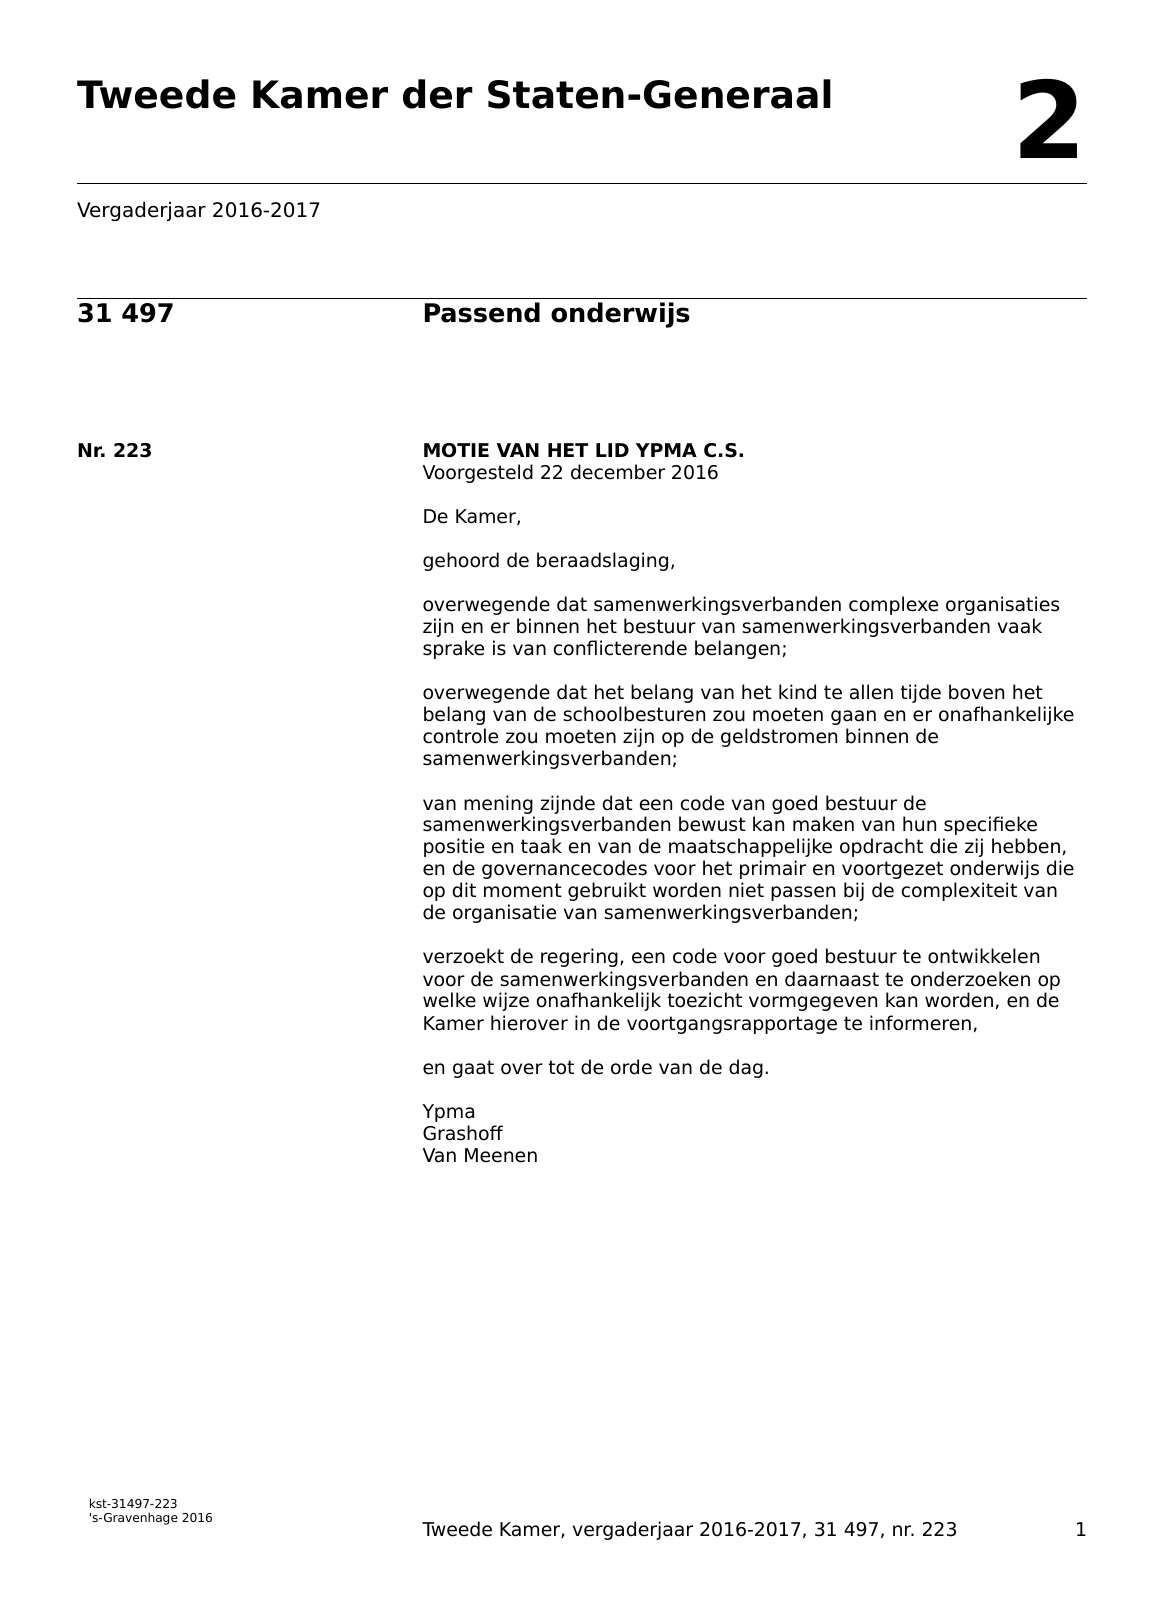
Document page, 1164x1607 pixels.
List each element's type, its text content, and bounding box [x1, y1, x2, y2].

text en gaat over tot de orde van de dag. [422, 1057, 1087, 1078]
text Ypma [422, 1101, 1087, 1123]
text 's-Gravenhage 2016 [88, 1511, 323, 1525]
text van mening zijnde dat een code van goed bestuur de samenwerkingsverbanden bewust kan maken van hun specifieke positie en taak en van de maatschappelijke opdracht die zij hebben, en de governancecodes voor het primair en voortgezet onderwijs die op dit moment gebruikt worden niet passen bij de complexiteit van de organisatie van samenwerkingsverbanden; [422, 792, 1087, 924]
text De Kamer, [422, 506, 1087, 528]
text verzoekt de regering, een code voor goed bestuur te ontwikkelen voor de samenwerkingsverbanden en daarnaast te onderzoeken op welke wijze onafhankelijk toezicht vormgegeven kan worden, en de Kamer hierover in de voortgangsrapportage te informeren, [422, 946, 1087, 1034]
text kst-31497-223 [88, 1497, 323, 1511]
subtitle 31 497 Passend onderwijs [77, 299, 1087, 329]
text Grashoff [422, 1123, 1087, 1145]
text overwegende dat samenwerkingsverbanden complexe organisaties zijn en er binnen het bestuur van samenwerkingsverbanden vaak sprake is van conflicterende belangen; [422, 594, 1087, 660]
subtitle Nr. 223 MOTIE VAN HET LID YPMA C.S. [77, 440, 1087, 462]
table_header Tweede Kamer der Staten-Generaal [77, 59, 886, 183]
text Voorgesteld 22 december 2016 [422, 462, 1087, 484]
text gehoord de beraadslaging, [422, 550, 1087, 572]
text Van Meenen [422, 1145, 1087, 1167]
table_cell Vergaderjaar 2016-2017 [77, 184, 1087, 298]
table_header 2 [886, 59, 1087, 183]
text overwegende dat het belang van het kind te allen tijde boven het belang van de schoolbesturen zou moeten gaan en er onafhankelijke controle zou moeten zijn op de geldstromen binnen de samenwerkingsverbanden; [422, 682, 1087, 770]
